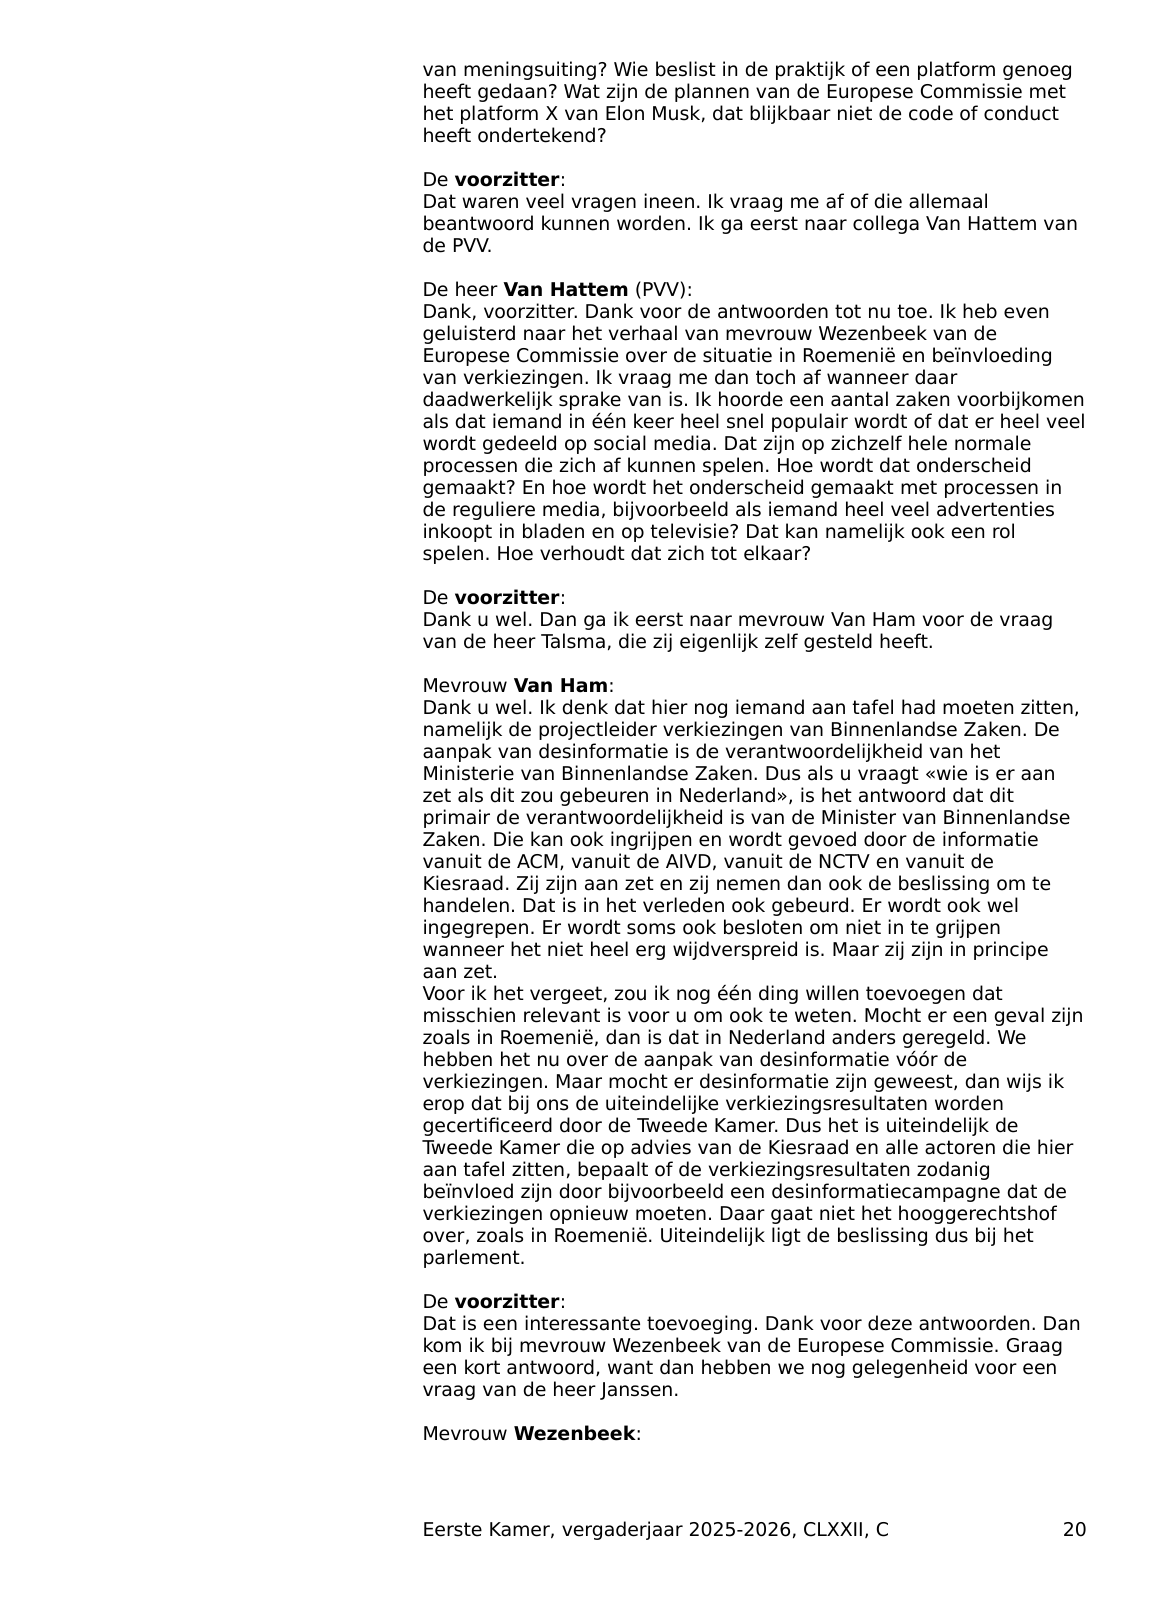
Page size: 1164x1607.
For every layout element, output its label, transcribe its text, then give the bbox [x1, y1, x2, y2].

text De voorzitter: [422, 1291, 1087, 1313]
text Dank u wel. Ik denk dat hier nog iemand aan tafel had moeten zitten, namelijk de projectleider verkiezingen van Binnenlandse Zaken. De aanpak van desinformatie is de verantwoordelijkheid van het Ministerie van Binnenlandse Zaken. Dus als u vraagt «wie is er aan zet als dit zou gebeuren in Nederland», is het antwoord dat dit primair de verantwoordelijkheid is van de Minister van Binnenlandse Zaken. Die kan ook ingrijpen en wordt gevoed door de informatie vanuit de ACM, vanuit de AIVD, vanuit de NCTV en vanuit de Kiesraad. Zij zijn aan zet en zij nemen dan ook de beslissing om te handelen. Dat is in het verleden ook gebeurd. Er wordt ook wel ingegrepen. Er wordt soms ook besloten om niet in te grijpen wanneer het niet heel erg wijdverspreid is. Maar zij zijn in principe aan zet. [422, 697, 1087, 983]
text Mevrouw Wezenbeek: [422, 1423, 1087, 1445]
text Dat waren veel vragen ineen. Ik vraag me af of die allemaal beantwoord kunnen worden. Ik ga eerst naar collega Van Hattem van de PVV. [422, 191, 1087, 257]
text van meningsuiting? Wie beslist in de praktijk of een platform genoeg heeft gedaan? Wat zijn de plannen van de Europese Commissie met het platform X van Elon Musk, dat blijkbaar niet de code of conduct heeft ondertekend? [422, 59, 1087, 147]
text Dank u wel. Dan ga ik eerst naar mevrouw Van Ham voor de vraag van de heer Talsma, die zij eigenlijk zelf gesteld heeft. [422, 609, 1087, 653]
text De heer Van Hattem (PVV): [422, 279, 1087, 301]
text Voor ik het vergeet, zou ik nog één ding willen toevoegen dat misschien relevant is voor u om ook te weten. Mocht er een geval zijn zoals in Roemenië, dan is dat in Nederland anders geregeld. We hebben het nu over de aanpak van desinformatie vóór de verkiezingen. Maar mocht er desinformatie zijn geweest, dan wijs ik erop dat bij ons de uiteindelijke verkiezingsresultaten worden gecertificeerd door de Tweede Kamer. Dus het is uiteindelijk de Tweede Kamer die op advies van de Kiesraad en alle actoren die hier aan tafel zitten, bepaalt of de verkiezingsresultaten zodanig beïnvloed zijn door bijvoorbeeld een desinformatiecampagne dat de verkiezingen opnieuw moeten. Daar gaat niet het hooggerechtshof over, zoals in Roemenië. Uiteindelijk ligt de beslissing dus bij het parlement. [422, 983, 1087, 1269]
text Dank, voorzitter. Dank voor de antwoorden tot nu toe. Ik heb even geluisterd naar het verhaal van mevrouw Wezenbeek van de Europese Commissie over de situatie in Roemenië en beïnvloeding van verkiezingen. Ik vraag me dan toch af wanneer daar daadwerkelijk sprake van is. Ik hoorde een aantal zaken voorbijkomen als dat iemand in één keer heel snel populair wordt of dat er heel veel wordt gedeeld op social media. Dat zijn op zichzelf hele normale processen die zich af kunnen spelen. Hoe wordt dat onderscheid gemaakt? En hoe wordt het onderscheid gemaakt met processen in de reguliere media, bijvoorbeeld als iemand heel veel advertenties inkoopt in bladen en op televisie? Dat kan namelijk ook een rol spelen. Hoe verhoudt dat zich tot elkaar? [422, 301, 1087, 565]
text De voorzitter: [422, 169, 1087, 191]
text Dat is een interessante toevoeging. Dank voor deze antwoorden. Dan kom ik bij mevrouw Wezenbeek van de Europese Commissie. Graag een kort antwoord, want dan hebben we nog gelegenheid voor een vraag van de heer Janssen. [422, 1313, 1087, 1401]
text De voorzitter: [422, 587, 1087, 609]
text Mevrouw Van Ham: [422, 675, 1087, 697]
